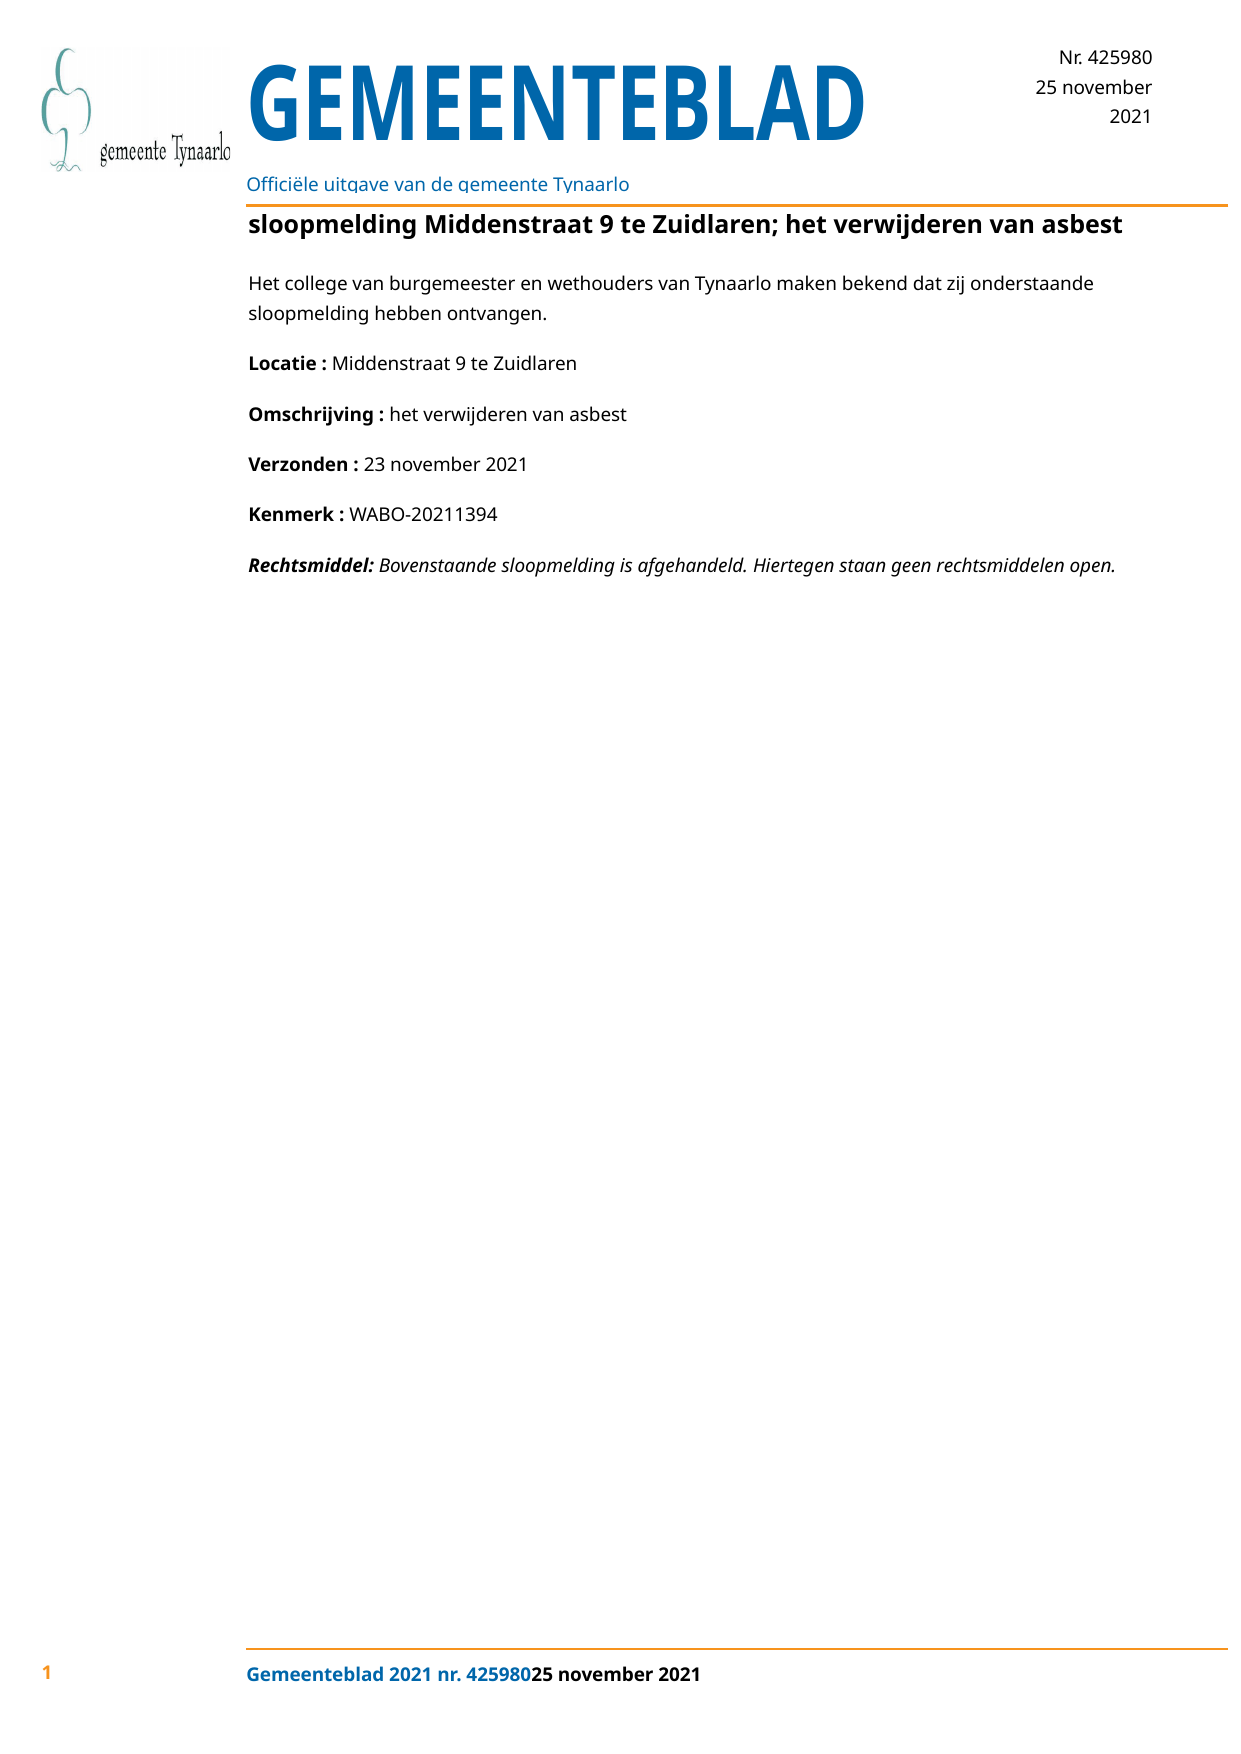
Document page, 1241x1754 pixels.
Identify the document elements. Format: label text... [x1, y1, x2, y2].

picture [41, 47, 231, 172]
text Kenmerk : WABO-20211394 [248, 502, 1152, 527]
text Locatie : Middenstraat 9 te Zuidlaren [248, 350, 1152, 376]
text Verzonden : 23 november 2021 [248, 451, 1152, 477]
text Rechtsmiddel: Bovenstaande sloopmelding is afgehandeld. Hiertegen staan geen rechtsmiddelen open. [248, 552, 1152, 578]
text sloopmelding Middenstraat 9 te Zuidlaren; het verwijderen van asbest [248, 207, 1152, 241]
text Omschrijving : het verwijderen van asbest [248, 401, 1152, 426]
text Het college van burgemeester en wethouders van Tynaarlo maken bekend dat zij onderstaande sloopmelding hebben ontvangen. [248, 270, 1152, 326]
